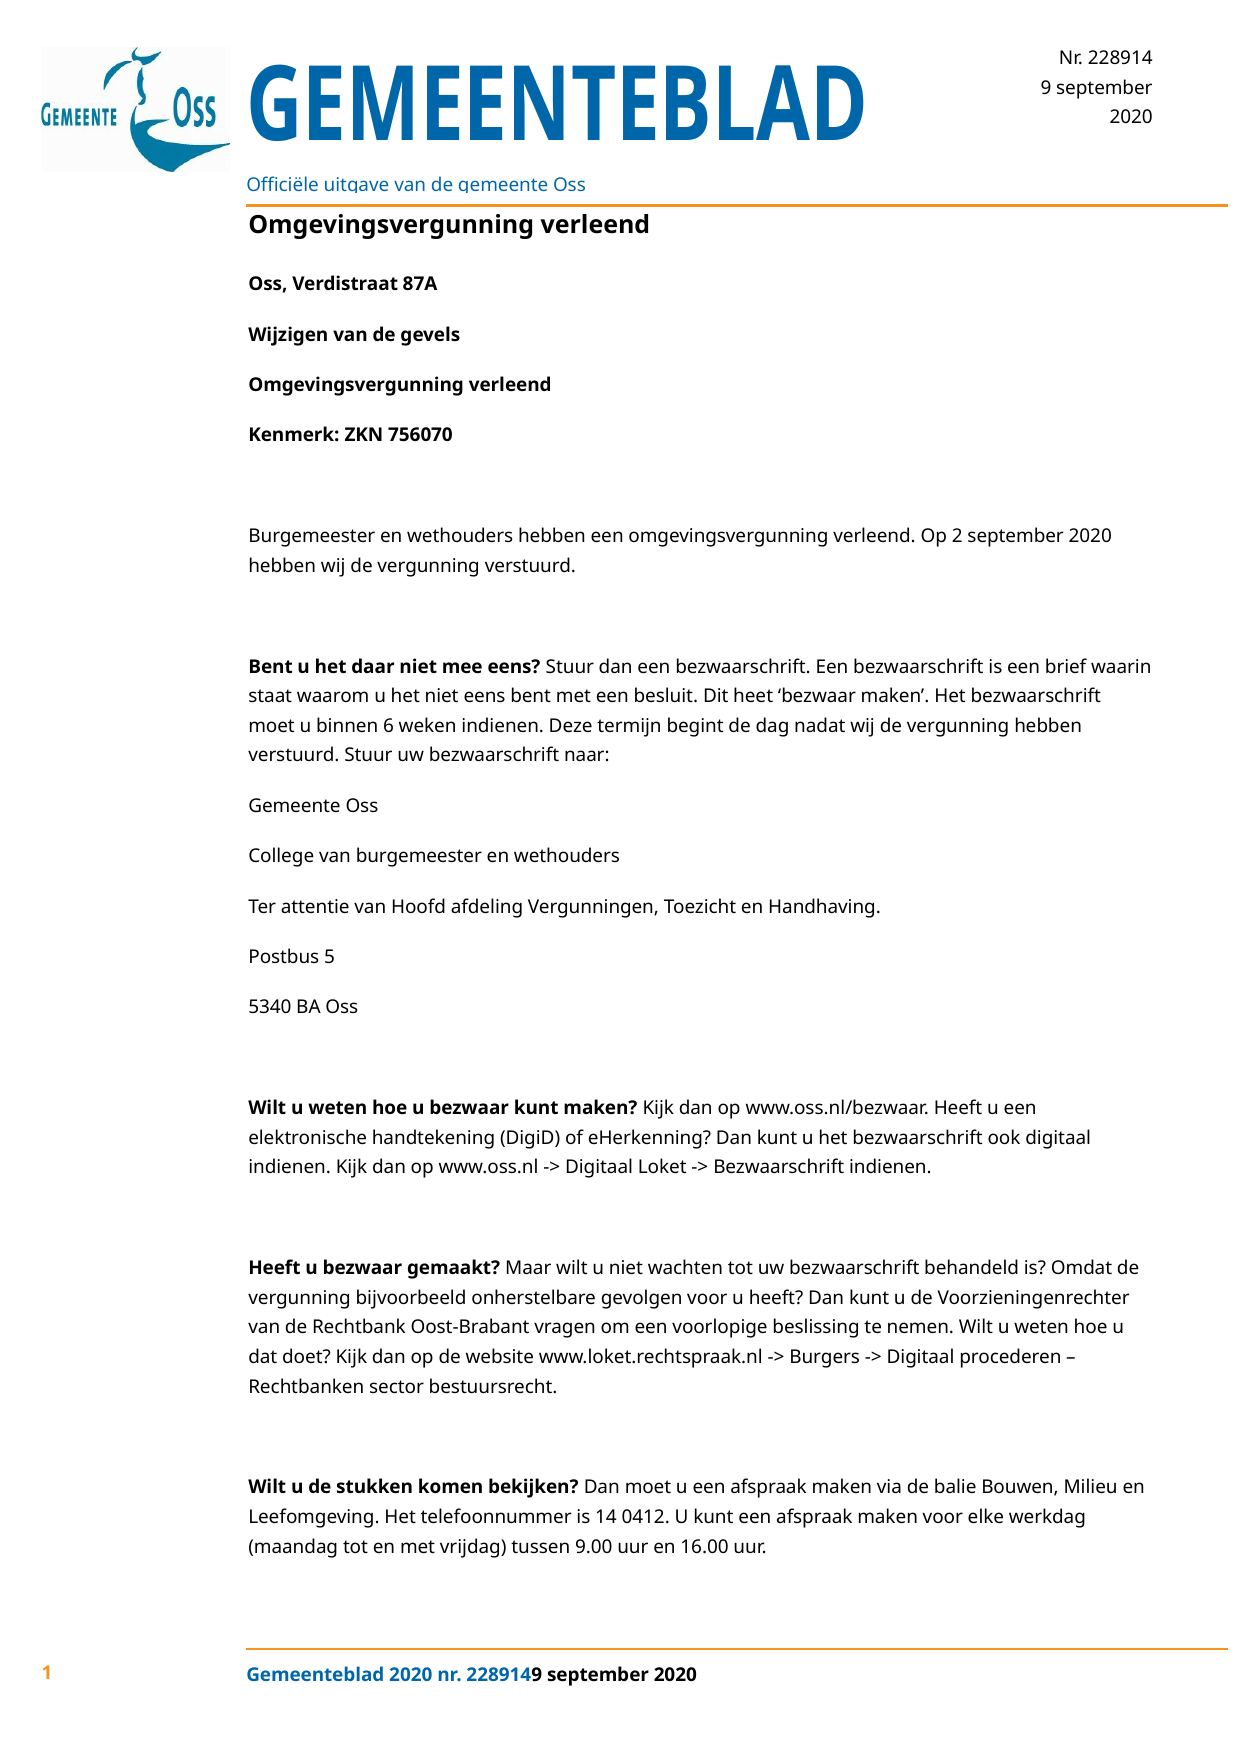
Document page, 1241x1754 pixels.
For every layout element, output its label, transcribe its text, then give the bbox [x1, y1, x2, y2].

text Wilt u weten hoe u bezwaar kunt maken? Kijk dan op www.oss.nl/bezwaar. Heeft u een elektronische handtekening (DigiD) of eHerkenning? Dan kunt u het bezwaarschrift ook digitaal indienen. Kijk dan op www.oss.nl -> Digitaal Loket -> Bezwaarschrift indienen. [248, 1094, 1152, 1179]
text Oss, Verdistraat 87A [248, 270, 1152, 296]
text 5340 BA Oss [248, 994, 1152, 1019]
text Wijzigen van de gevels [248, 321, 1152, 346]
text College van burgemeester en wethouders [248, 842, 1152, 868]
text Gemeente Oss [248, 792, 1152, 818]
picture [41, 47, 231, 172]
text Kenmerk: ZKN 756070 [248, 422, 1152, 447]
text Ter attentie van Hoofd afdeling Vergunningen, Toezicht en Handhaving. [248, 893, 1152, 918]
text Omgevingsvergunning verleend [248, 207, 1152, 241]
text Postbus 5 [248, 943, 1152, 969]
text Wilt u de stukken komen bekijken? Dan moet u een afspraak maken via de balie Bouwen, Milieu en Leefomgeving. Het telefoonnummer is 14 0412. U kunt een afspraak maken voor elke werkdag (maandag tot en met vrijdag) tussen 9.00 uur en 16.00 uur. [248, 1474, 1152, 1558]
text Omgevingsvergunning verleend [248, 371, 1152, 397]
text Burgemeester en wethouders hebben een omgevingsvergunning verleend. Op 2 september 2020 hebben wij de vergunning verstuurd. [248, 522, 1152, 578]
text Bent u het daar niet mee eens? Stuur dan een bezwaarschrift. Een bezwaarschrift is een brief waarin staat waarom u het niet eens bent met een besluit. Dit heet ‘bezwaar maken’. Het bezwaarschrift moet u binnen 6 weken indienen. Deze termijn begint de dag nadat wij de vergunning hebben verstuurd. Stuur uw bezwaarschrift naar: [248, 653, 1152, 767]
text Heeft u bezwaar gemaakt? Maar wilt u niet wachten tot uw bezwaarschrift behandeld is? Omdat de vergunning bijvoorbeeld onherstelbare gevolgen voor u heeft? Dan kunt u de Voorzieningenrechter van de Rechtbank Oost-Brabant vragen om een voorlopige beslissing te nemen. Wilt u weten hoe u dat doet? Kijk dan op de website www.loket.rechtspraak.nl -> Burgers -> Digitaal procederen – Rechtbanken sector bestuursrecht. [248, 1254, 1152, 1398]
